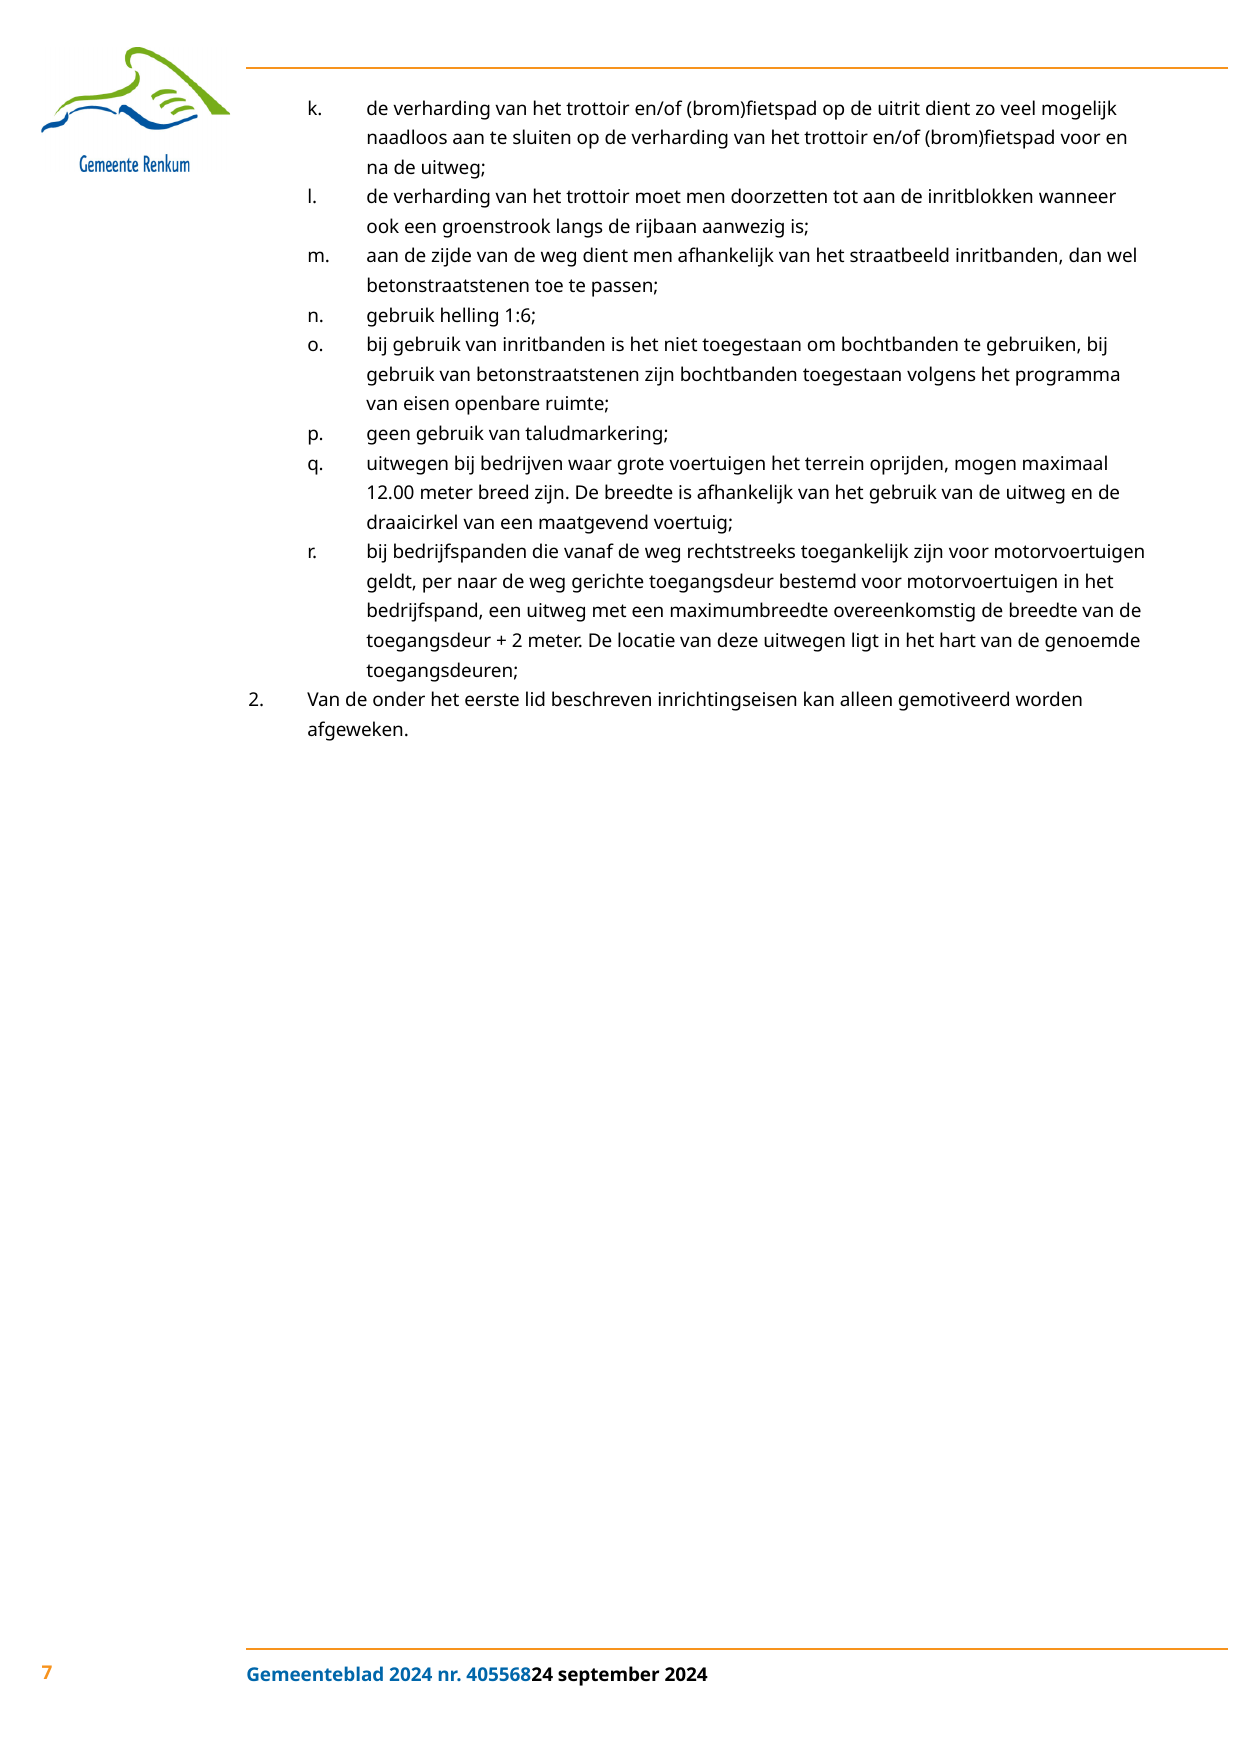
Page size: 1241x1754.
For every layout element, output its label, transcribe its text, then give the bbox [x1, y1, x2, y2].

picture [41, 47, 231, 172]
list uitwegen bij bedrijven waar grote voertuigen het terrein oprijden, mogen maximaal 12.00 meter breed zijn. De breedte is afhankelijk van het gebruik van de uitweg en de draaicirkel van een maatgevend voertuig; [307, 450, 1152, 535]
list de verharding van het trottoir moet men doorzetten tot aan de inritblokken wanneer ook een groenstrook langs de rijbaan aanwezig is; [307, 183, 1152, 239]
list geen gebruik van taludmarkering; [307, 420, 1152, 446]
list de verharding van het trottoir en/of (brom)fietspad op de uitrit dient zo veel mogelijk naadloos aan te sluiten op de verharding van het trottoir en/of (brom)fietspad voor en na de uitweg; [307, 95, 1152, 180]
list bij gebruik van inritbanden is het niet toegestaan om bochtbanden te gebruiken, bij gebruik van betonstraatstenen zijn bochtbanden toegestaan volgens het programma van eisen openbare ruimte; [307, 331, 1152, 416]
list gebruik helling 1:6; [307, 302, 1152, 328]
list bij bedrijfspanden die vanaf de weg rechtstreeks toegankelijk zijn voor motorvoertuigen geldt, per naar de weg gerichte toegangsdeur bestemd voor motorvoertuigen in het bedrijfspand, een uitweg met een maximumbreedte overeenkomstig de breedte van de toegangsdeur + 2 meter. De locatie van deze uitwegen ligt in het hart van de genoemde toegangsdeuren; [307, 538, 1152, 683]
list aan de zijde van de weg dient men afhankelijk van het straatbeeld inritbanden, dan wel betonstraatstenen toe te passen; [307, 243, 1152, 298]
list Van de onder het eerste lid beschreven inrichtingseisen kan alleen gemotiveerd worden afgeweken. [248, 686, 1152, 742]
